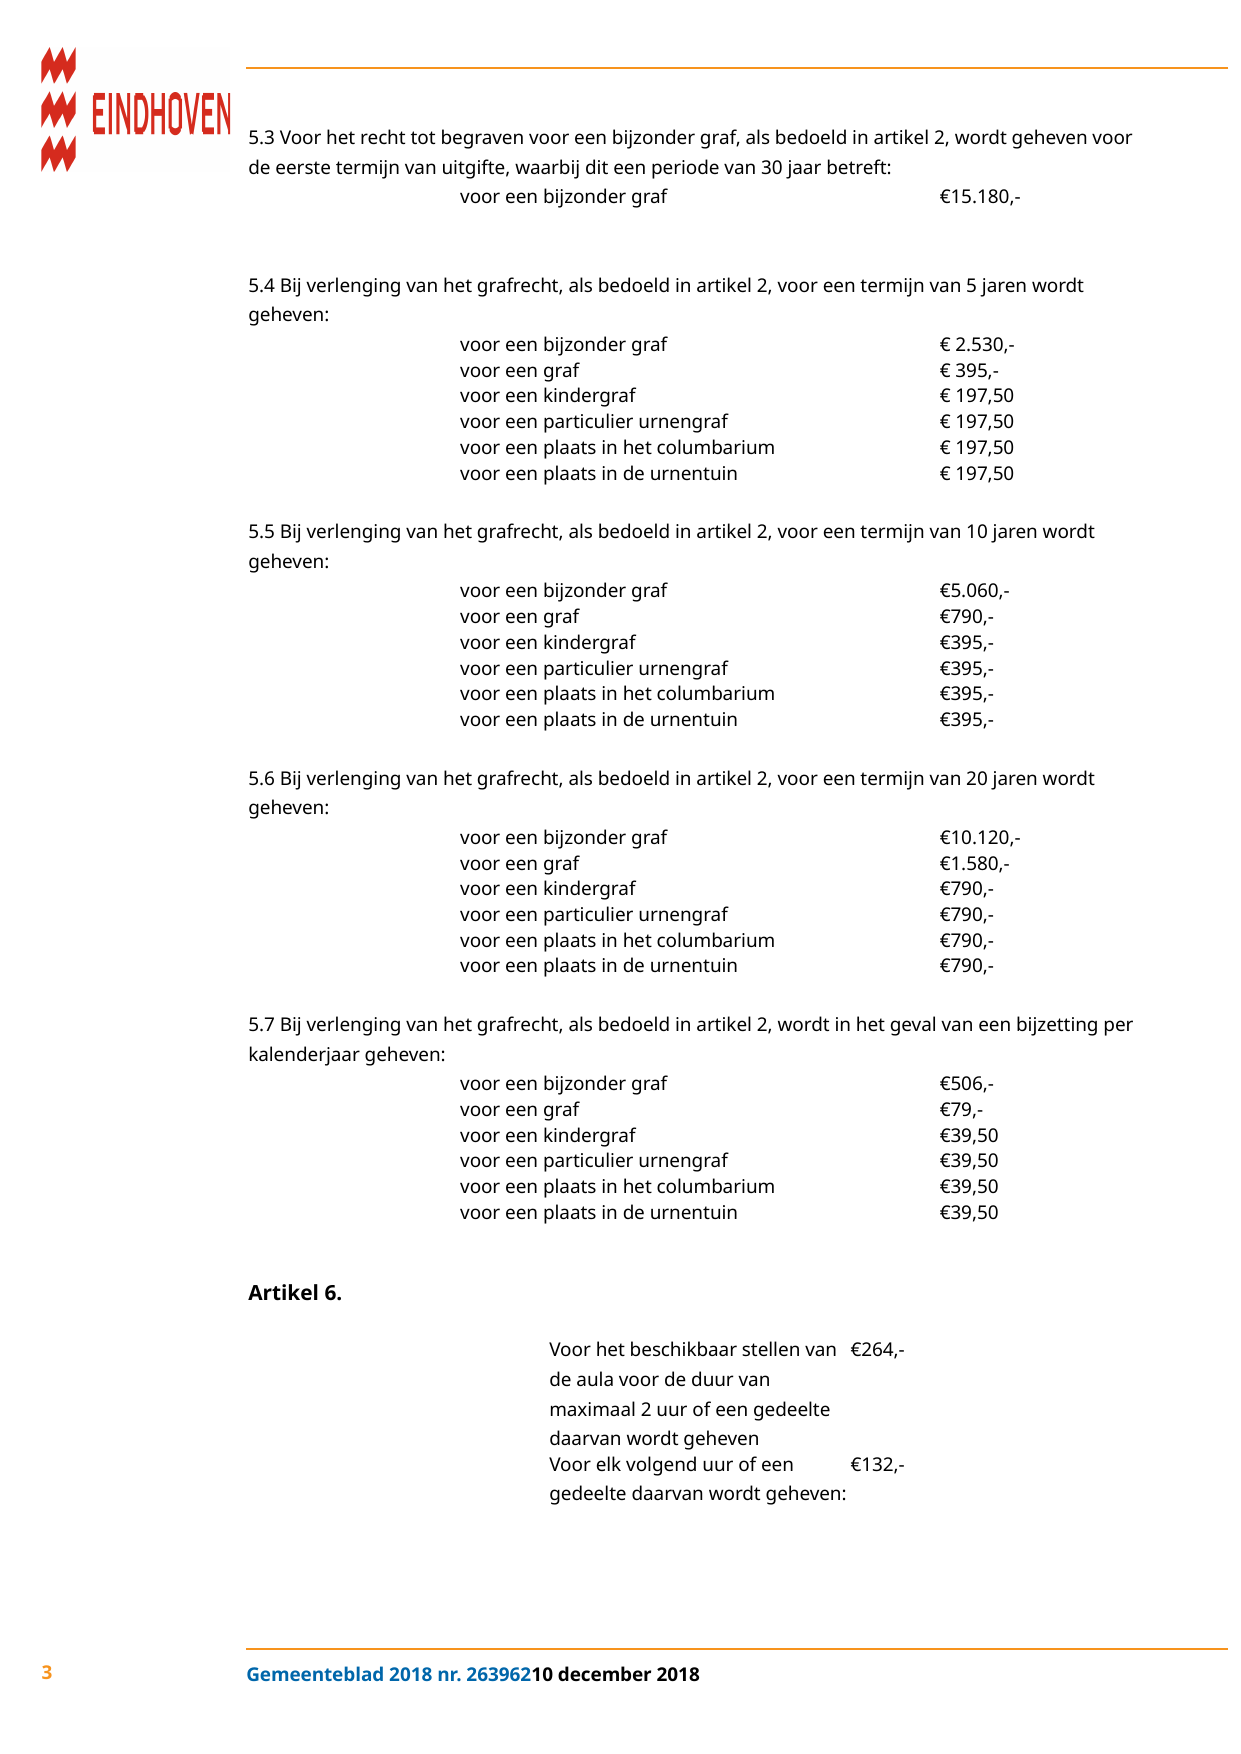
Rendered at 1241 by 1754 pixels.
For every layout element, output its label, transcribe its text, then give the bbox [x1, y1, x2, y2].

table_cell voor een plaats in de urnentuin [460, 706, 939, 732]
table_cell voor een particulier urnengraf [460, 408, 939, 434]
table_cell €395,- [940, 629, 1152, 655]
table_cell [248, 603, 460, 629]
table_cell [248, 680, 460, 706]
table_cell [248, 706, 460, 732]
text 5.7 Bij verlenging van het grafrecht, als bedoeld in artikel 2, wordt in het geval van een bijzetting per kalenderjaar geheven: [248, 1011, 1152, 1066]
table_cell [248, 357, 460, 382]
table_cell €790,- [940, 953, 1152, 978]
table_cell €39,50 [940, 1199, 1152, 1225]
table_cell [248, 901, 460, 927]
table_cell [248, 875, 460, 901]
table_cell [248, 1096, 460, 1122]
table_cell €132,- [850, 1451, 1152, 1506]
table_header € 2.530,- [940, 331, 1152, 357]
table_cell €790,- [940, 901, 1152, 927]
picture [41, 47, 231, 172]
text Artikel 6. [248, 1278, 1152, 1307]
table_cell [248, 629, 460, 655]
table_cell voor een plaats in het columbarium [460, 927, 939, 953]
table_cell €39,50 [940, 1148, 1152, 1173]
table_header [248, 824, 460, 850]
table_cell voor een particulier urnengraf [460, 655, 939, 680]
table_cell voor een kindergraf [460, 875, 939, 901]
table_cell [248, 383, 460, 408]
table_header voor een bijzonder graf [460, 578, 939, 603]
table_cell € 197,50 [940, 383, 1152, 408]
table_cell [248, 953, 460, 978]
table_header Voor het beschikbaar stellen van de aula voor de duur van maximaal 2 uur of een gedeelte daarvan wordt geheven [549, 1307, 850, 1451]
table_header [248, 184, 460, 209]
table_cell voor een particulier urnengraf [460, 901, 939, 927]
table_header €264,- [850, 1307, 1152, 1451]
table_cell voor een plaats in de urnentuin [460, 460, 939, 485]
table_cell [248, 655, 460, 680]
text 5.6 Bij verlenging van het grafrecht, als bedoeld in artikel 2, voor een termijn van 20 jaren wordt geheven: [248, 765, 1152, 820]
table_cell voor een plaats in het columbarium [460, 680, 939, 706]
table_cell voor een kindergraf [460, 383, 939, 408]
table_header voor een bijzonder graf [460, 824, 939, 850]
table_cell [248, 1199, 460, 1225]
table_header [248, 1070, 460, 1096]
table_cell [248, 434, 460, 460]
text 5.3 Voor het recht tot begraven voor een bijzonder graf, als bedoeld in artikel 2, wordt geheven voor de eerste termijn van uitgifte, waarbij dit een periode van 30 jaar betreft: [248, 124, 1152, 180]
table_cell [248, 1122, 460, 1148]
table_cell €39,50 [940, 1122, 1152, 1148]
table_cell Voor elk volgend uur of een gedeelte daarvan wordt geheven: [549, 1451, 850, 1506]
table_header €10.120,- [940, 824, 1152, 850]
table_cell € 395,- [940, 357, 1152, 382]
table_cell voor een plaats in de urnentuin [460, 953, 939, 978]
table_cell [248, 1173, 460, 1199]
table_cell €79,- [940, 1096, 1152, 1122]
table_header voor een bijzonder graf [460, 1070, 939, 1096]
table_header [248, 578, 460, 603]
table_header €506,- [940, 1070, 1152, 1096]
table_cell [248, 850, 460, 875]
table_cell €1.580,- [940, 850, 1152, 875]
table_header [248, 1307, 549, 1451]
table_cell € 197,50 [940, 434, 1152, 460]
table_header [248, 331, 460, 357]
table_header €15.180,- [940, 184, 1152, 209]
table_cell voor een kindergraf [460, 1122, 939, 1148]
table_cell voor een plaats in de urnentuin [460, 1199, 939, 1225]
table_cell € 197,50 [940, 460, 1152, 485]
table_cell €395,- [940, 680, 1152, 706]
table_cell voor een graf [460, 850, 939, 875]
table_cell €790,- [940, 875, 1152, 901]
table_cell voor een graf [460, 603, 939, 629]
text 5.4 Bij verlenging van het grafrecht, als bedoeld in artikel 2, voor een termijn van 5 jaren wordt geheven: [248, 272, 1152, 327]
table_cell voor een graf [460, 1096, 939, 1122]
table_cell [248, 1451, 549, 1506]
table_cell voor een plaats in het columbarium [460, 1173, 939, 1199]
table_header voor een bijzonder graf [460, 331, 939, 357]
table_cell €790,- [940, 603, 1152, 629]
table_cell [248, 460, 460, 485]
table_cell voor een graf [460, 357, 939, 382]
table_cell €395,- [940, 706, 1152, 732]
text 5.5 Bij verlenging van het grafrecht, als bedoeld in artikel 2, voor een termijn van 10 jaren wordt geheven: [248, 518, 1152, 573]
table_header voor een bijzonder graf [460, 184, 939, 209]
table_cell [248, 408, 460, 434]
table_header €5.060,- [940, 578, 1152, 603]
table_cell voor een kindergraf [460, 629, 939, 655]
table_cell [248, 1148, 460, 1173]
table_cell [248, 927, 460, 953]
table_cell €395,- [940, 655, 1152, 680]
table_cell voor een particulier urnengraf [460, 1148, 939, 1173]
table_cell €39,50 [940, 1173, 1152, 1199]
table_cell voor een plaats in het columbarium [460, 434, 939, 460]
table_cell €790,- [940, 927, 1152, 953]
table_cell € 197,50 [940, 408, 1152, 434]
